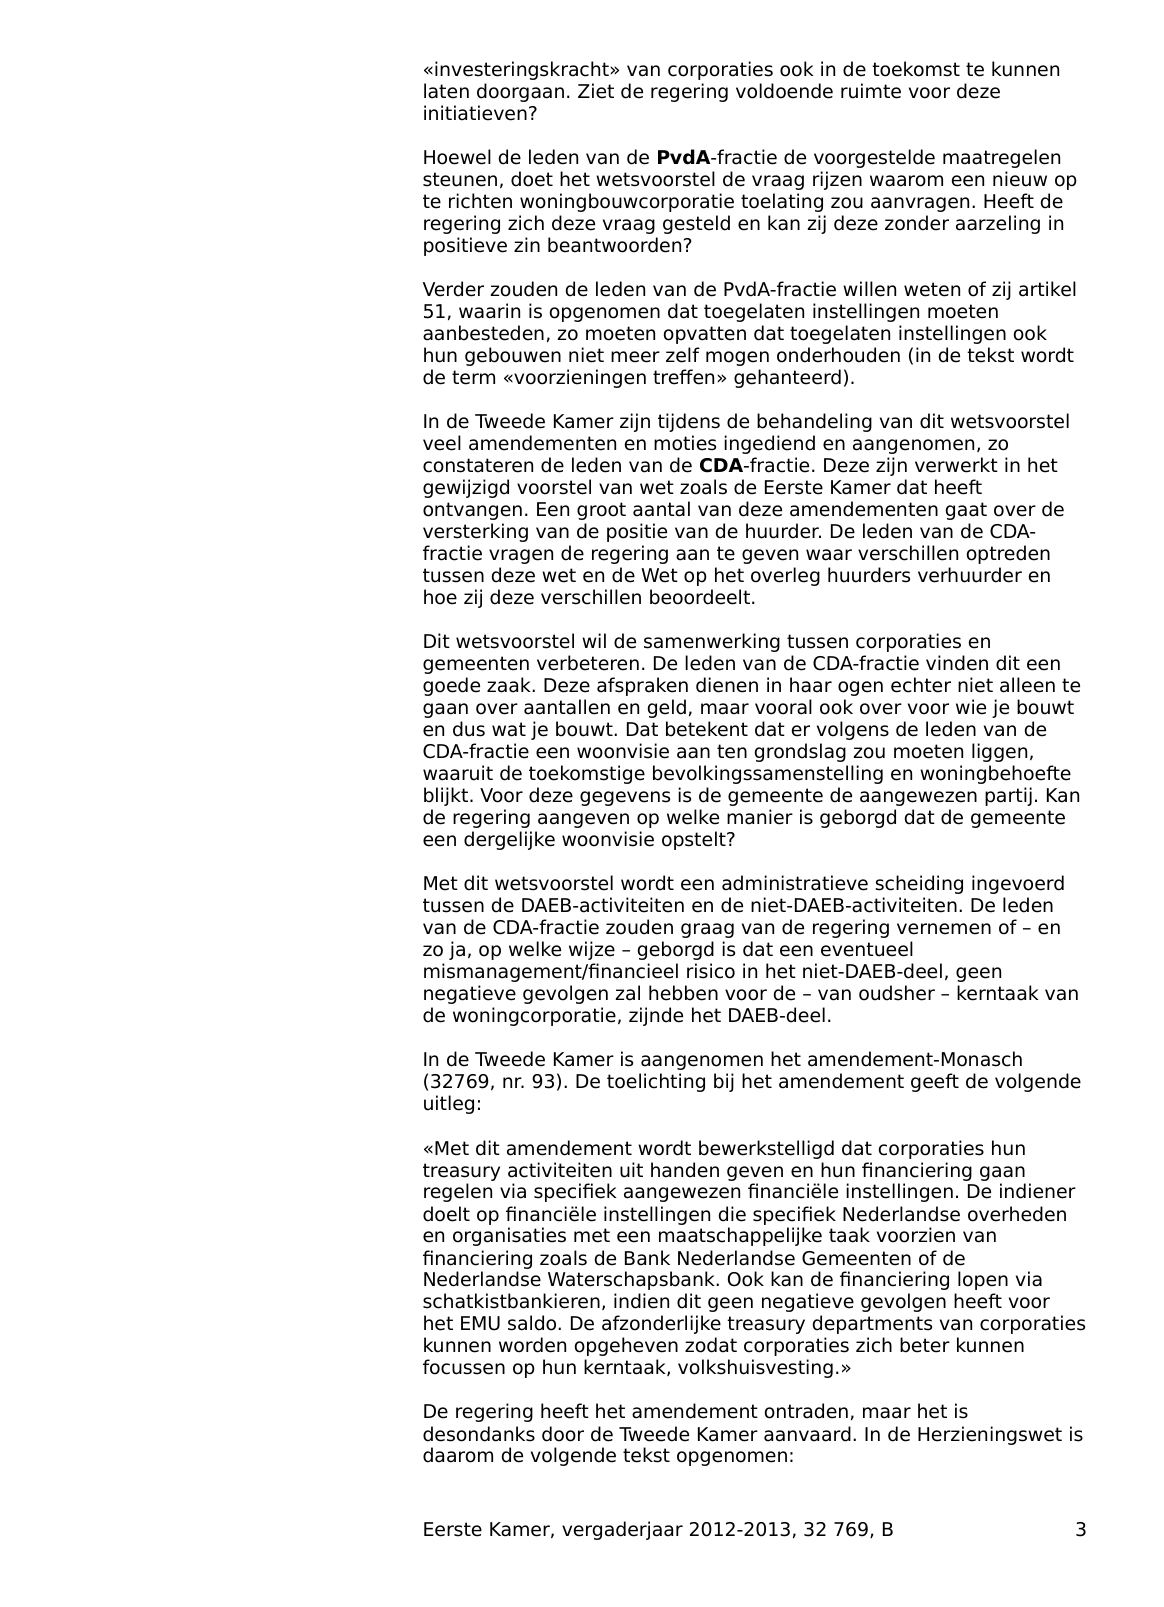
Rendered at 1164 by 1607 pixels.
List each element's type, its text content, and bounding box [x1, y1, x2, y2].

text Dit wetsvoorstel wil de samenwerking tussen corporaties en gemeenten verbeteren. De leden van de CDA-fractie vinden dit een goede zaak. Deze afspraken dienen in haar ogen echter niet alleen te gaan over aantallen en geld, maar vooral ook over voor wie je bouwt en dus wat je bouwt. Dat betekent dat er volgens de leden van de CDA-fractie een woonvisie aan ten grondslag zou moeten liggen, waaruit de toekomstige bevolkingssamenstelling en woningbehoefte blijkt. Voor deze gegevens is de gemeente de aangewezen partij. Kan de regering aangeven op welke manier is geborgd dat de gemeente een dergelijke woonvisie opstelt? [422, 631, 1087, 851]
text In de Tweede Kamer zijn tijdens de behandeling van dit wetsvoorstel veel amendementen en moties ingediend en aangenomen, zo constateren de leden van de CDA-fractie. Deze zijn verwerkt in het gewijzigd voorstel van wet zoals de Eerste Kamer dat heeft ontvangen. Een groot aantal van deze amendementen gaat over de versterking van de positie van de huurder. De leden van de CDA-fractie vragen de regering aan te geven waar verschillen optreden tussen deze wet en de Wet op het overleg huurders verhuurder en hoe zij deze verschillen beoordeelt. [422, 411, 1087, 609]
text In de Tweede Kamer is aangenomen het amendement-Monasch (32769, nr. 93). De toelichting bij het amendement geeft de volgende uitleg: [422, 1049, 1087, 1115]
text Met dit wetsvoorstel wordt een administratieve scheiding ingevoerd tussen de DAEB-activiteiten en de niet-DAEB-activiteiten. De leden van de CDA-fractie zouden graag van de regering vernemen of – en zo ja, op welke wijze – geborgd is dat een eventueel mismanagement/financieel risico in het niet-DAEB-deel, geen negatieve gevolgen zal hebben voor de – van oudsher – kerntaak van de woningcorporatie, zijnde het DAEB-deel. [422, 873, 1087, 1027]
text Verder zouden de leden van de PvdA-fractie willen weten of zij artikel 51, waarin is opgenomen dat toegelaten instellingen moeten aanbesteden, zo moeten opvatten dat toegelaten instellingen ook hun gebouwen niet meer zelf mogen onderhouden (in de tekst wordt de term «voorzieningen treffen» gehanteerd). [422, 279, 1087, 389]
text Hoewel de leden van de PvdA-fractie de voorgestelde maatregelen steunen, doet het wetsvoorstel de vraag rijzen waarom een nieuw op te richten woningbouwcorporatie toelating zou aanvragen. Heeft de regering zich deze vraag gesteld en kan zij deze zonder aarzeling in positieve zin beantwoorden? [422, 147, 1087, 257]
text De regering heeft het amendement ontraden, maar het is desondanks door de Tweede Kamer aanvaard. In de Herzieningswet is daarom de volgende tekst opgenomen: [422, 1401, 1087, 1467]
text «investeringskracht» van corporaties ook in de toekomst te kunnen laten doorgaan. Ziet de regering voldoende ruimte voor deze initiatieven? [422, 59, 1087, 125]
text «Met dit amendement wordt bewerkstelligd dat corporaties hun treasury activiteiten uit handen geven en hun financiering gaan regelen via specifiek aangewezen financiële instellingen. De indiener doelt op financiële instellingen die specifiek Nederlandse overheden en organisaties met een maatschappelijke taak voorzien van financiering zoals de Bank Nederlandse Gemeenten of de Nederlandse Waterschapsbank. Ook kan de financiering lopen via schatkistbankieren, indien dit geen negatieve gevolgen heeft voor het EMU saldo. De afzonderlijke treasury departments van corporaties kunnen worden opgeheven zodat corporaties zich beter kunnen focussen op hun kerntaak, volkshuisvesting.» [422, 1137, 1087, 1379]
